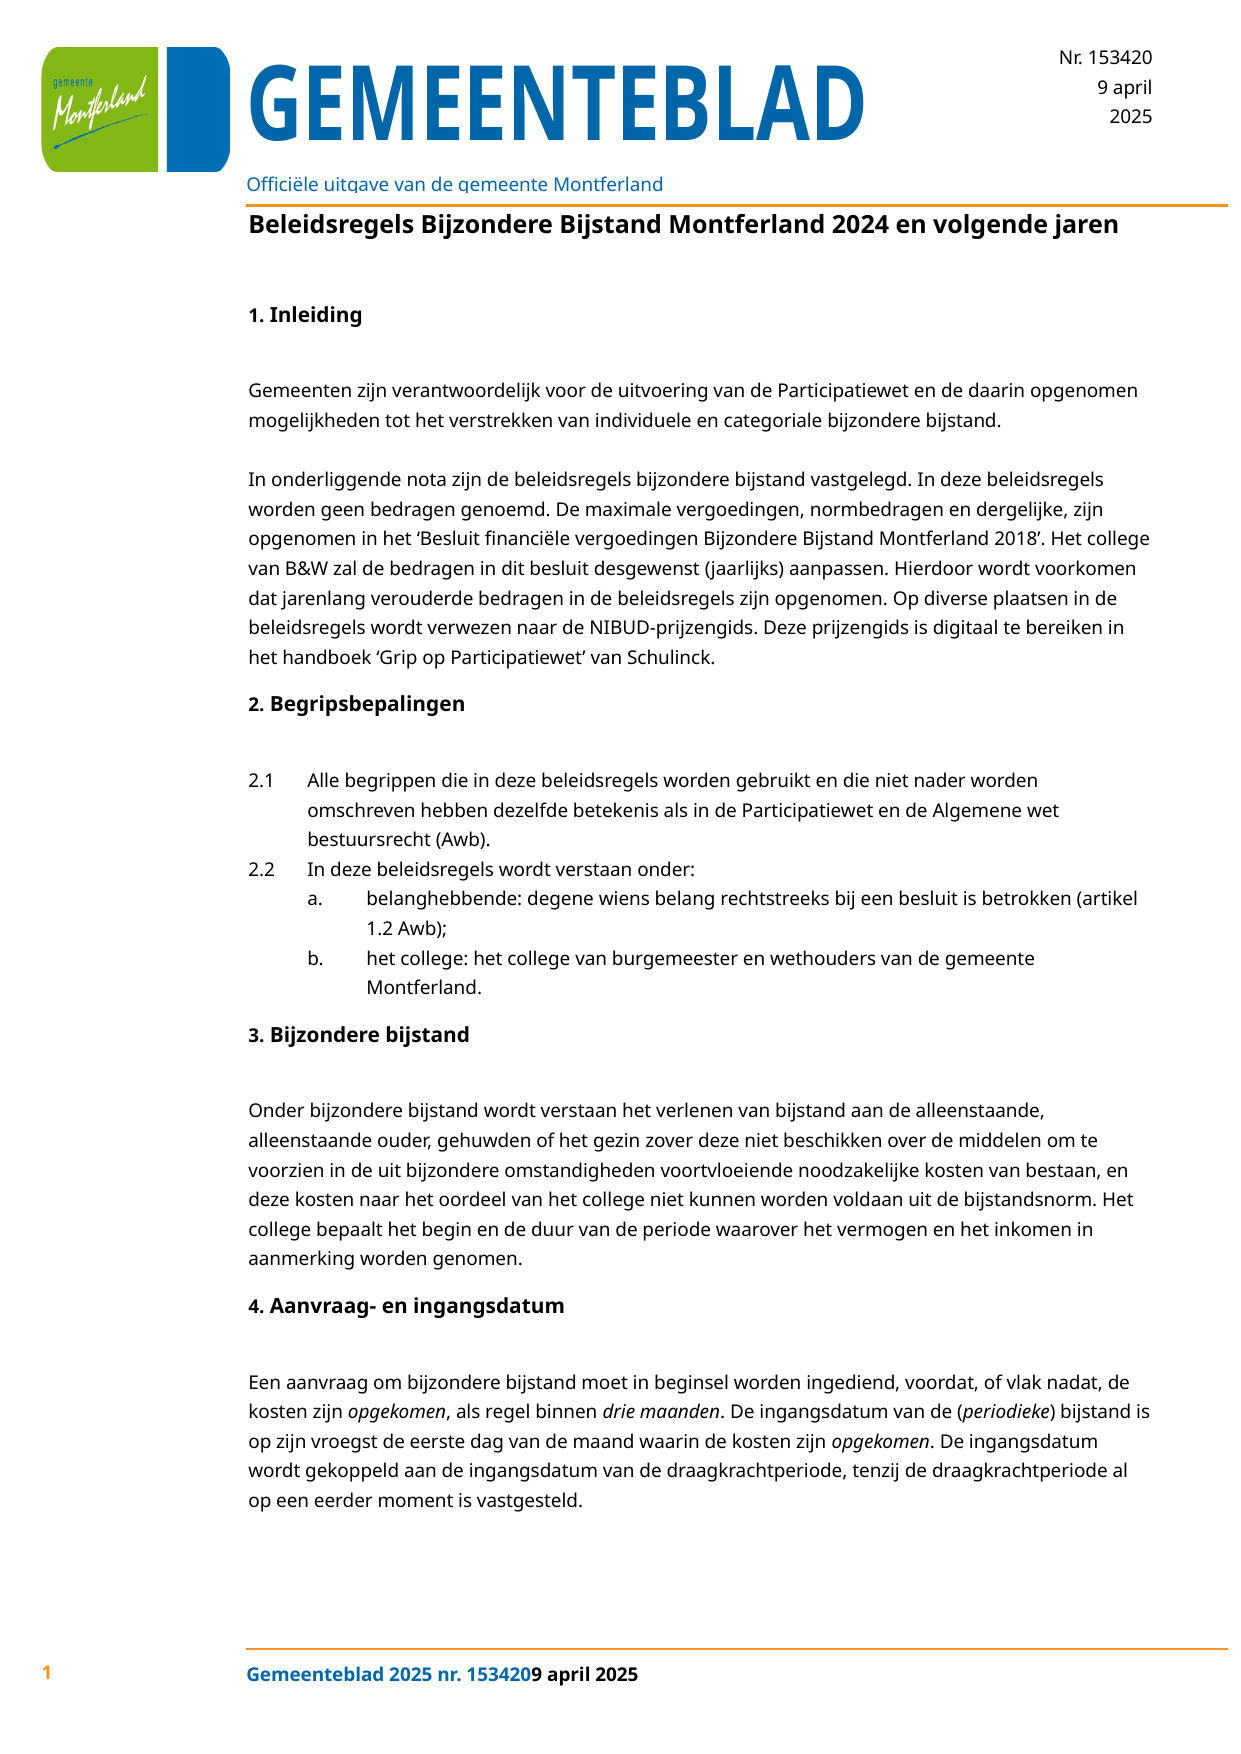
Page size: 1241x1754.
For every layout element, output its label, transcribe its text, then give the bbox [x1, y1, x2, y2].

list Alle begrippen die in deze beleidsregels worden gebruikt en die niet nader worden omschreven hebben dezelfde betekenis als in de Participatiewet en de Algemene wet bestuursrecht (Awb). [248, 767, 1152, 852]
text 3. Bijzondere bijstand [248, 1020, 1152, 1048]
text Een aanvraag om bijzondere bijstand moet in beginsel worden ingediend, voordat, of vlak nadat, de kosten zijn opgekomen, als regel binnen drie maanden. De ingangsdatum van de (periodieke) bijstand is op zijn vroegst de eerste dag van de maand waarin de kosten zijn opgekomen. De ingangsdatum wordt gekoppeld aan de ingangsdatum van de draagkrachtperiode, tenzij de draagkrachtperiode al op een eerder moment is vastgesteld. [248, 1369, 1152, 1513]
text Onder bijzondere bijstand wordt verstaan het verlenen van bijstand aan de alleenstaande, alleenstaande ouder, gehuwden of het gezin zover deze niet beschikken over de middelen om te voorzien in de uit bijzondere omstandigheden voortvloeiende noodzakelijke kosten van bestaan, en deze kosten naar het oordeel van het college niet kunnen worden voldaan uit de bijstandsnorm. Het college bepaalt het begin en de duur van de periode waarover het vermogen en het inkomen in aanmerking worden genomen. [248, 1098, 1152, 1271]
text Beleidsregels Bijzondere Bijstand Montferland 2024 en volgende jaren [248, 207, 1152, 241]
list belanghebbende: degene wiens belang rechtstreeks bij een besluit is betrokken (artikel 1.2 Awb); [307, 886, 1152, 941]
text Gemeenten zijn verantwoordelijk voor de uitvoering van de Participatiewet en de daarin opgenomen mogelijkheden tot het verstrekken van individuele en categoriale bijzondere bijstand. [248, 378, 1152, 433]
list het college: het college van burgemeester en wethouders van de gemeente Montferland. [307, 945, 1152, 1000]
picture [41, 47, 231, 172]
text 1. Inleiding [248, 300, 1152, 328]
text 4. Aanvraag- en ingangsdatum [248, 1291, 1152, 1319]
text 2. Begripsbepalingen [248, 689, 1152, 718]
list In deze beleidsregels wordt verstaan onder: [248, 856, 1152, 882]
text In onderliggende nota zijn de beleidsregels bijzondere bijstand vastgelegd. In deze beleidsregels worden geen bedragen genoemd. De maximale vergoedingen, normbedragen en dergelijke, zijn opgenomen in het ‘Besluit financiële vergoedingen Bijzondere Bijstand Montferland 2018’. Het college van B&W zal de bedragen in dit besluit desgewenst (jaarlijks) aanpassen. Hierdoor wordt voorkomen dat jarenlang verouderde bedragen in de beleidsregels zijn opgenomen. Op diverse plaatsen in de beleidsregels wordt verwezen naar de NIBUD-prijzengids. Deze prijzengids is digitaal te bereiken in het handboek ‘Grip op Participatiewet’ van Schulinck. [248, 466, 1152, 669]
